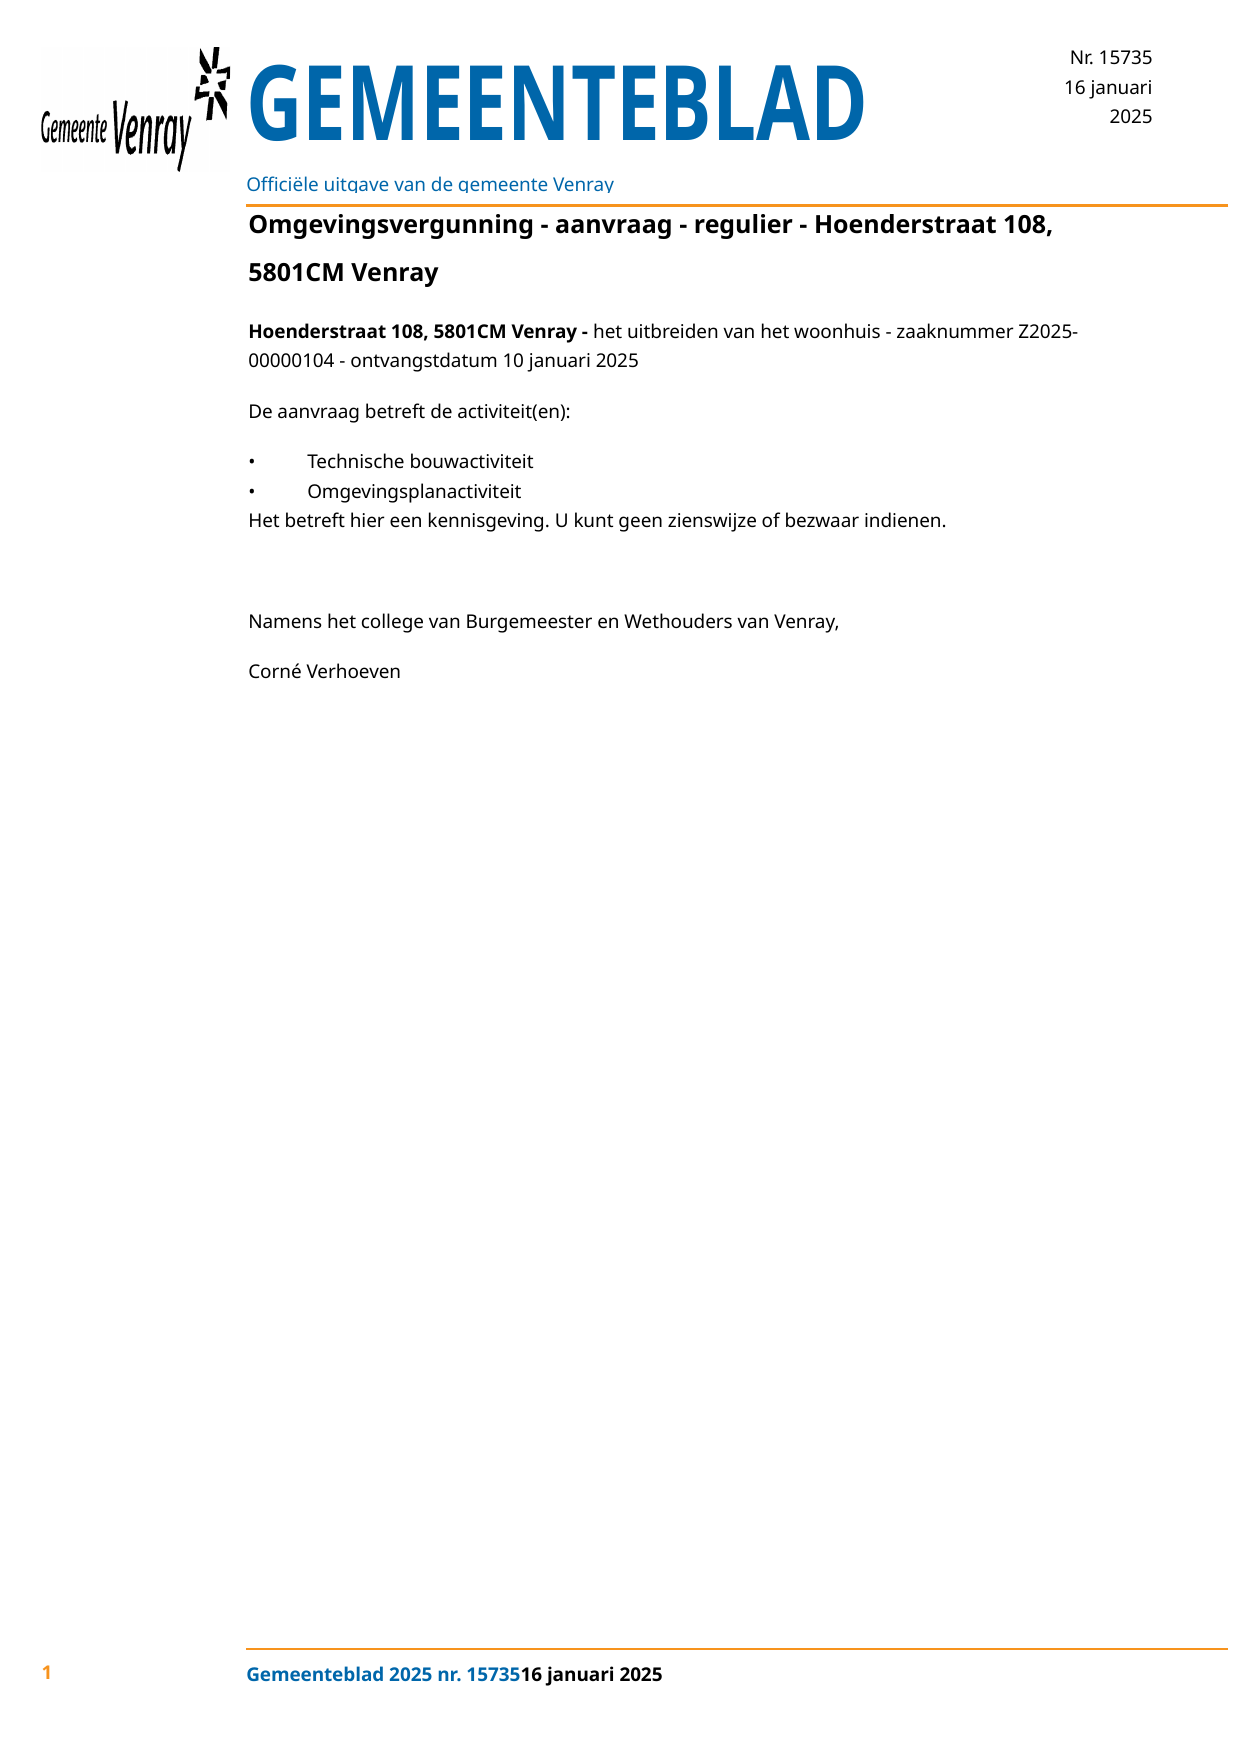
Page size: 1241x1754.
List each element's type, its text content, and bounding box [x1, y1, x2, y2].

picture [41, 47, 231, 172]
text Corné Verhoeven [248, 659, 1152, 684]
text Namens het college van Burgemeester en Wethouders van Venray, [248, 608, 1152, 634]
list Technische bouwactiviteit [248, 448, 1152, 474]
text Omgevingsvergunning - aanvraag - regulier - Hoenderstraat 108, 5801CM Venray [248, 207, 1152, 288]
list Omgevingsplanactiviteit [248, 478, 1152, 504]
text Hoenderstraat 108, 5801CM Venray - het uitbreiden van het woonhuis - zaaknummer Z2025-00000104 - ontvangstdatum 10 januari 2025 [248, 318, 1152, 373]
text Het betreft hier een kennisgeving. U kunt geen zienswijze of bezwaar indienen. [248, 507, 1152, 533]
text De aanvraag betreft de activiteit(en): [248, 398, 1152, 424]
